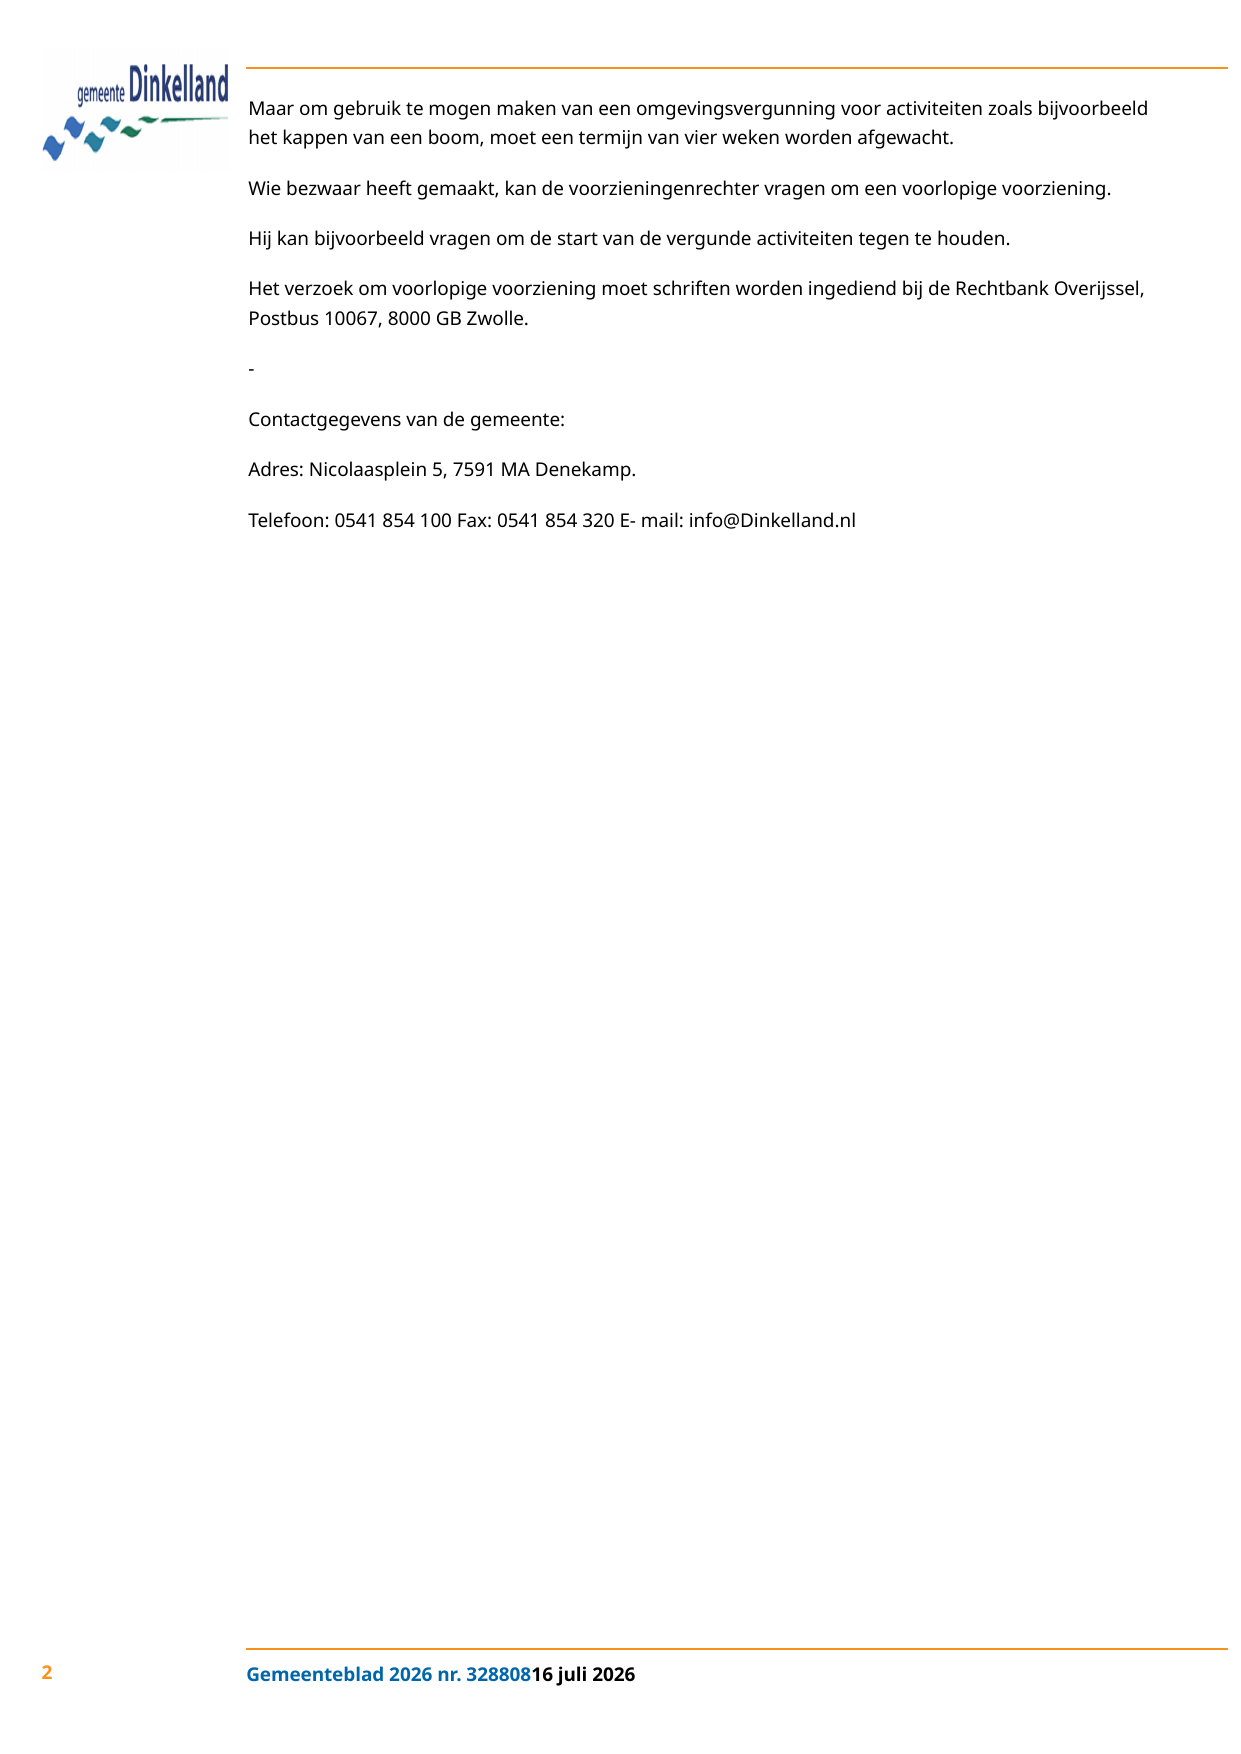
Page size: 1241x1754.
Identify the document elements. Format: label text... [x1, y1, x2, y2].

text Het verzoek om voorlopige voorziening moet schriften worden ingediend bij de Rechtbank Overijssel, Postbus 10067, 8000 GB Zwolle. [248, 276, 1152, 331]
text Telefoon: 0541 854 100 Fax: 0541 854 320 E- mail: info@Dinkelland.nl [248, 507, 1152, 533]
text - [248, 356, 1152, 381]
picture [41, 47, 231, 172]
text Wie bezwaar heeft gemaakt, kan de voorzieningenrechter vragen om een voorlopige voorziening. [248, 175, 1152, 201]
text Contactgegevens van de gemeente: [248, 406, 1152, 432]
text Hij kan bijvoorbeeld vragen om de start van de vergunde activiteiten tegen te houden. [248, 225, 1152, 251]
text Maar om gebruik te mogen maken van een omgevingsvergunning voor activiteiten zoals bijvoorbeeld het kappen van een boom, moet een termijn van vier weken worden afgewacht. [248, 95, 1152, 150]
text Adres: Nicolaasplein 5, 7591 MA Denekamp. [248, 456, 1152, 482]
